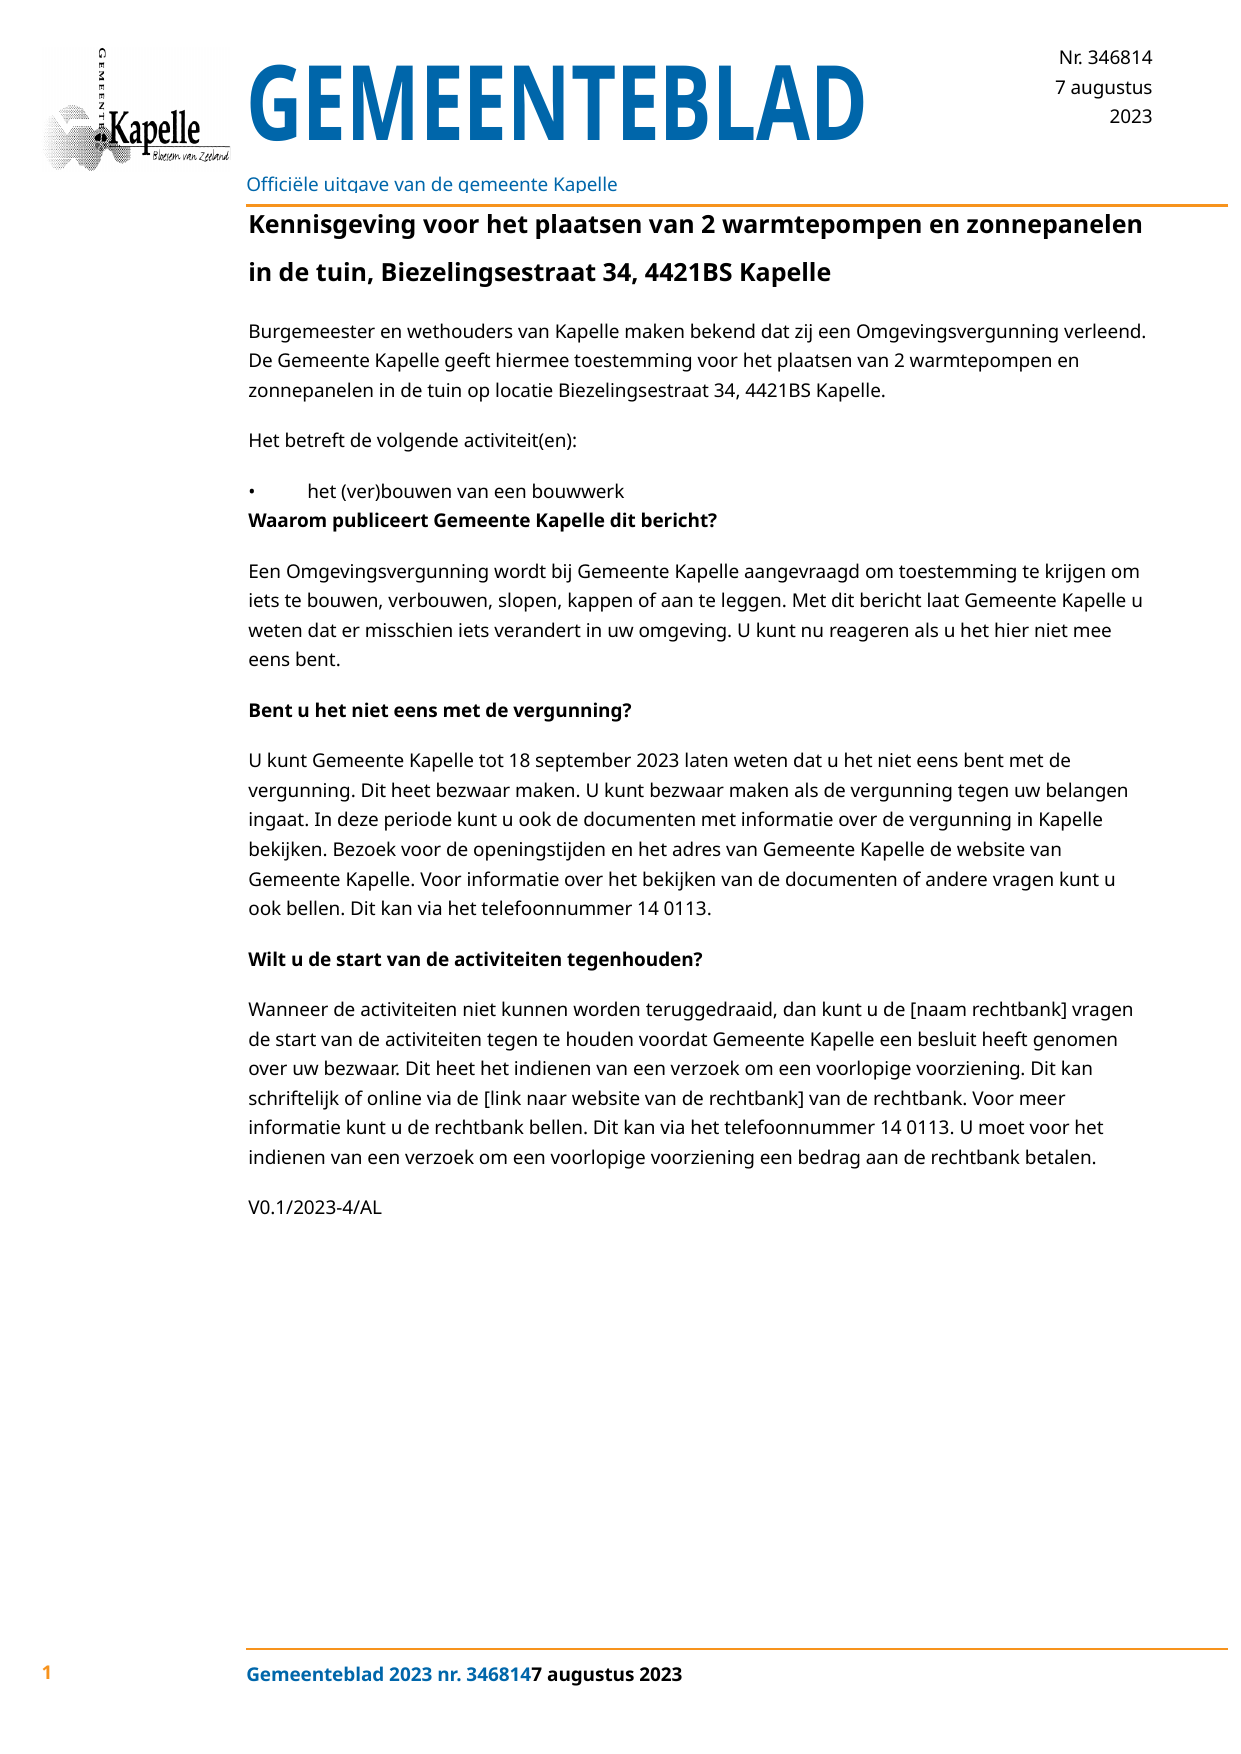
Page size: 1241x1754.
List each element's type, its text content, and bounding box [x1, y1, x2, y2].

text Het betreft de volgende activiteit(en): [248, 427, 1152, 453]
text Kennisgeving voor het plaatsen van 2 warmtepompen en zonnepanelen in de tuin, Biezelingsestraat 34, 4421BS Kapelle [248, 207, 1152, 288]
text U kunt Gemeente Kapelle tot 18 september 2023 laten weten dat u het niet eens bent met de vergunning. Dit heet bezwaar maken. U kunt bezwaar maken als de vergunning tegen uw belangen ingaat. In deze periode kunt u ook de documenten met informatie over de vergunning in Kapelle bekijken. Bezoek voor de openingstijden en het adres van Gemeente Kapelle de website van Gemeente Kapelle. Voor informatie over het bekijken van de documenten of andere vragen kunt u ook bellen. Dit kan via het telefoonnummer 14 0113. [248, 747, 1152, 921]
list het (ver)bouwen van een bouwwerk [248, 478, 1152, 504]
text Wilt u de start van de activiteiten tegenhouden? [248, 946, 1152, 972]
text Burgemeester en wethouders van Kapelle maken bekend dat zij een Omgevingsvergunning verleend. De Gemeente Kapelle geeft hiermee toestemming voor het plaatsen van 2 warmtepompen en zonnepanelen in de tuin op locatie Biezelingsestraat 34, 4421BS Kapelle. [248, 318, 1152, 403]
text V0.1/2023-4/AL [248, 1194, 1152, 1220]
text Waarom publiceert Gemeente Kapelle dit bericht? [248, 507, 1152, 533]
text Wanneer de activiteiten niet kunnen worden teruggedraaid, dan kunt u de [naam rechtbank] vragen de start van de activiteiten tegen te houden voordat Gemeente Kapelle een besluit heeft genomen over uw bezwaar. Dit heet het indienen van een verzoek om een voorlopige voorziening. Dit kan schriftelijk of online via de [link naar website van de rechtbank] van de rechtbank. Voor meer informatie kunt u de rechtbank bellen. Dit kan via het telefoonnummer 14 0113. U moet voor het indienen van een verzoek om een voorlopige voorziening een bedrag aan de rechtbank betalen. [248, 996, 1152, 1170]
picture [41, 47, 231, 172]
text Bent u het niet eens met de vergunning? [248, 697, 1152, 723]
text Een Omgevingsvergunning wordt bij Gemeente Kapelle aangevraagd om toestemming te krijgen om iets te bouwen, verbouwen, slopen, kappen of aan te leggen. Met dit bericht laat Gemeente Kapelle u weten dat er misschien iets verandert in uw omgeving. U kunt nu reageren als u het hier niet mee eens bent. [248, 558, 1152, 672]
